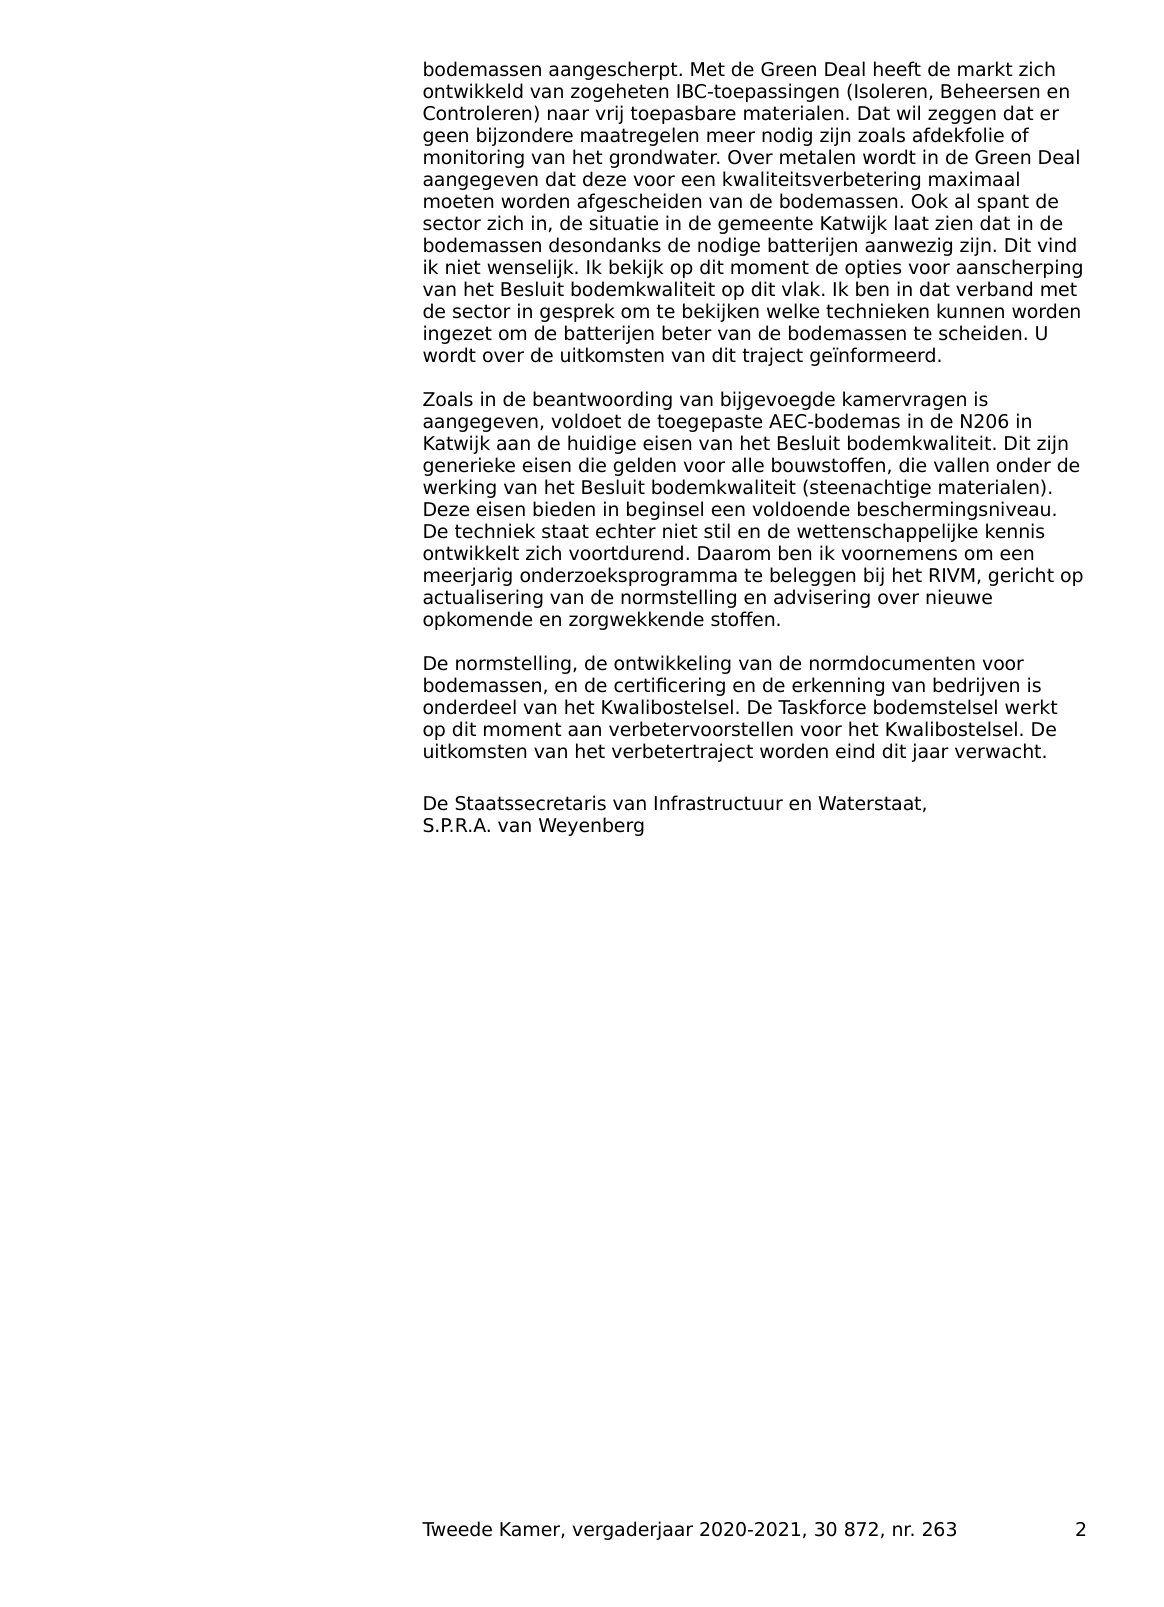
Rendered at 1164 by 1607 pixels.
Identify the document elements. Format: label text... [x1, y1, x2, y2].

text De techniek staat echter niet stil en de wettenschappelijke kennis ontwikkelt zich voortdurend. Daarom ben ik voornemens om een meerjarig onderzoeksprogramma te beleggen bij het RIVM, gericht op actualisering van de normstelling en advisering over nieuwe opkomende en zorgwekkende stoffen. [422, 521, 1087, 631]
text De Staatssecretaris van Infrastructuur en Waterstaat, S.P.R.A. van Weyenberg [422, 793, 1087, 837]
text Zoals in de beantwoording van bijgevoegde kamervragen is aangegeven, voldoet de toegepaste AEC-bodemas in de N206 in Katwijk aan de huidige eisen van het Besluit bodemkwaliteit. Dit zijn generieke eisen die gelden voor alle bouwstoffen, die vallen onder de werking van het Besluit bodemkwaliteit (steenachtige materialen). Deze eisen bieden in beginsel een voldoende beschermingsniveau. [422, 389, 1087, 521]
text bodemassen aangescherpt. Met de Green Deal heeft de markt zich ontwikkeld van zogeheten IBC-toepassingen (Isoleren, Beheersen en Controleren) naar vrij toepasbare materialen. Dat wil zeggen dat er geen bijzondere maatregelen meer nodig zijn zoals afdekfolie of monitoring van het grondwater. Over metalen wordt in de Green Deal aangegeven dat deze voor een kwaliteitsverbetering maximaal moeten worden afgescheiden van de bodemassen. Ook al spant de sector zich in, de situatie in de gemeente Katwijk laat zien dat in de bodemassen desondanks de nodige batterijen aanwezig zijn. Dit vind ik niet wenselijk. Ik bekijk op dit moment de opties voor aanscherping van het Besluit bodemkwaliteit op dit vlak. Ik ben in dat verband met de sector in gesprek om te bekijken welke technieken kunnen worden ingezet om de batterijen beter van de bodemassen te scheiden. U wordt over de uitkomsten van dit traject geïnformeerd. [422, 59, 1087, 367]
text De normstelling, de ontwikkeling van de normdocumenten voor bodemassen, en de certificering en de erkenning van bedrijven is onderdeel van het Kwalibostelsel. De Taskforce bodemstelsel werkt op dit moment aan verbetervoorstellen voor het Kwalibostelsel. De uitkomsten van het verbetertraject worden eind dit jaar verwacht. [422, 653, 1087, 763]
